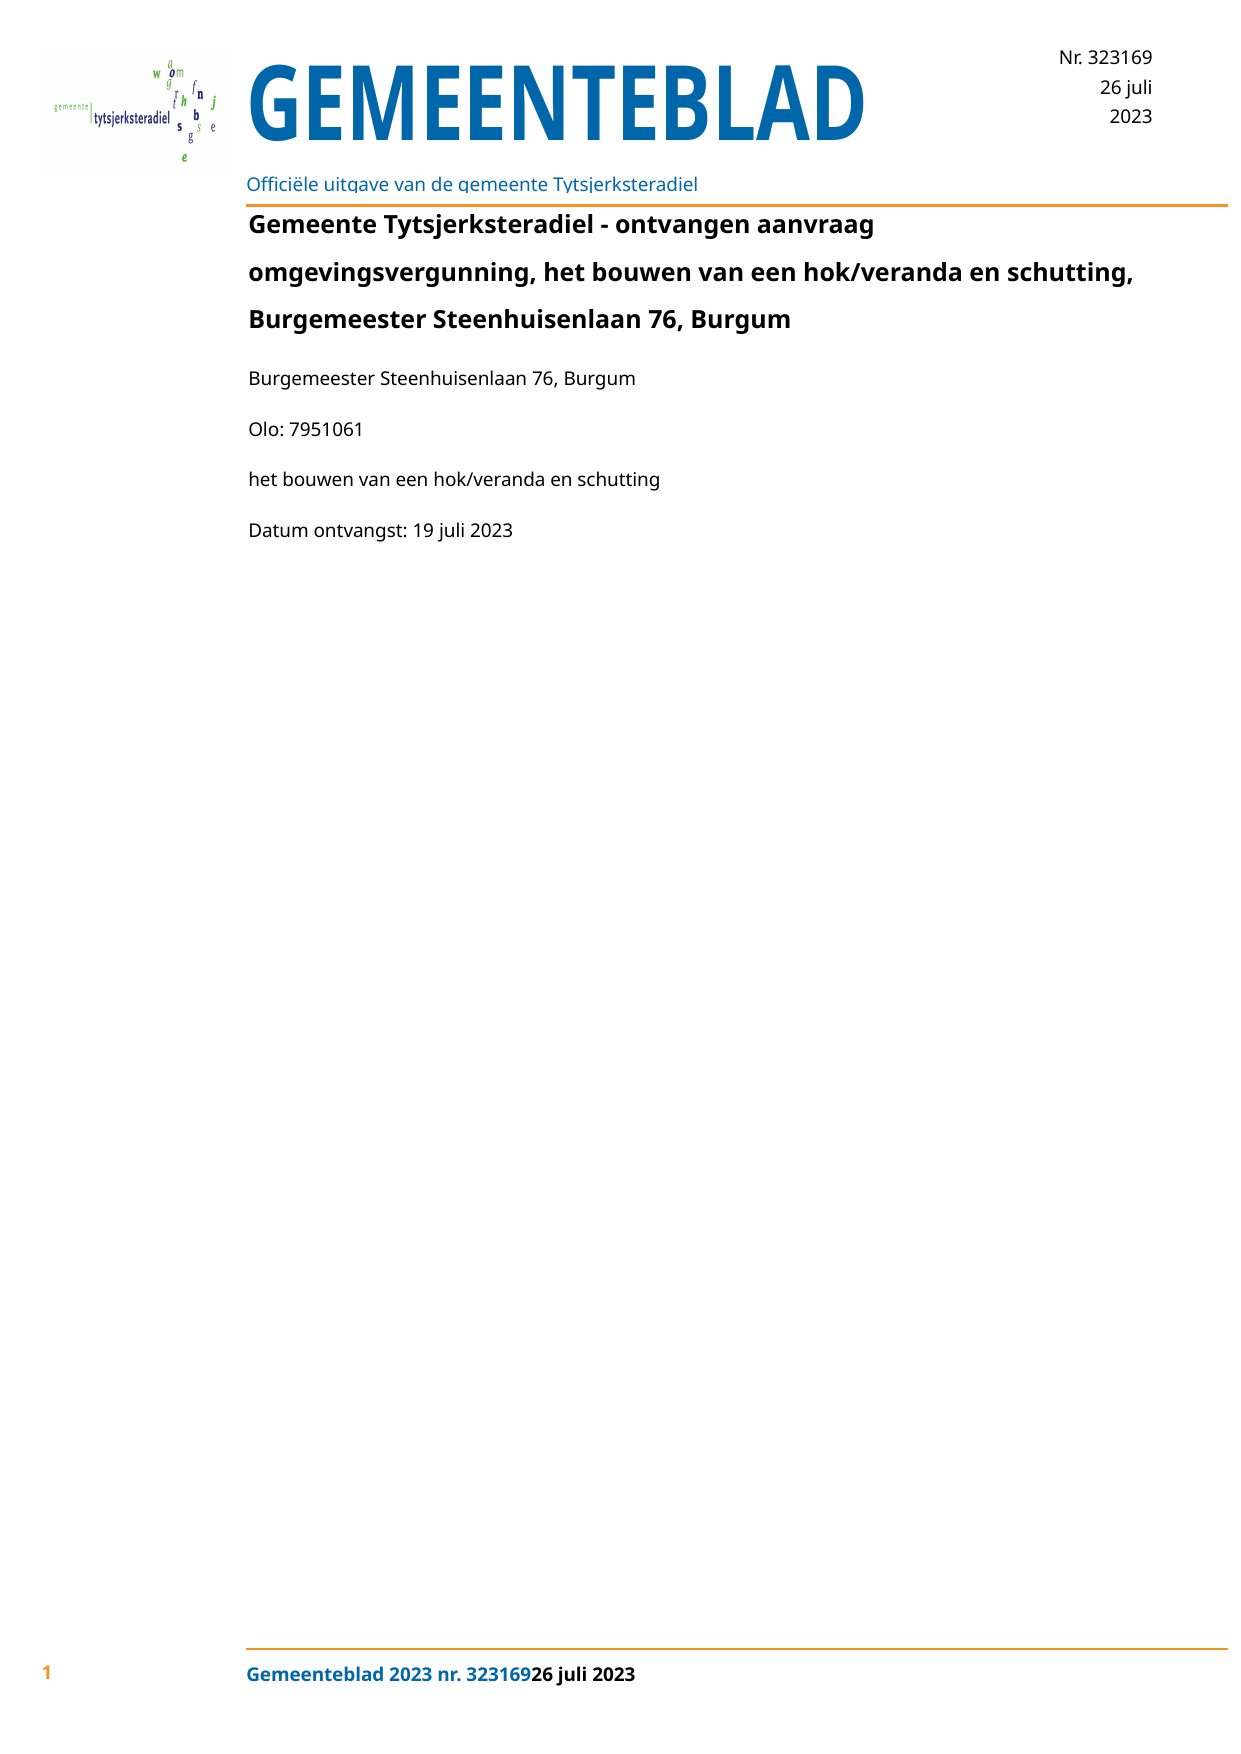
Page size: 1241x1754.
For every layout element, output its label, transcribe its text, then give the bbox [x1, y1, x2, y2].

picture [41, 47, 231, 172]
text het bouwen van een hok/veranda en schutting [248, 466, 1152, 492]
text Gemeente Tytsjerksteradiel - ontvangen aanvraag omgevingsvergunning, het bouwen van een hok/veranda en schutting, Burgemeester Steenhuisenlaan 76, Burgum [248, 207, 1152, 336]
text Datum ontvangst: 19 juli 2023 [248, 517, 1152, 542]
text Olo: 7951061 [248, 416, 1152, 442]
text Burgemeester Steenhuisenlaan 76, Burgum [248, 366, 1152, 391]
